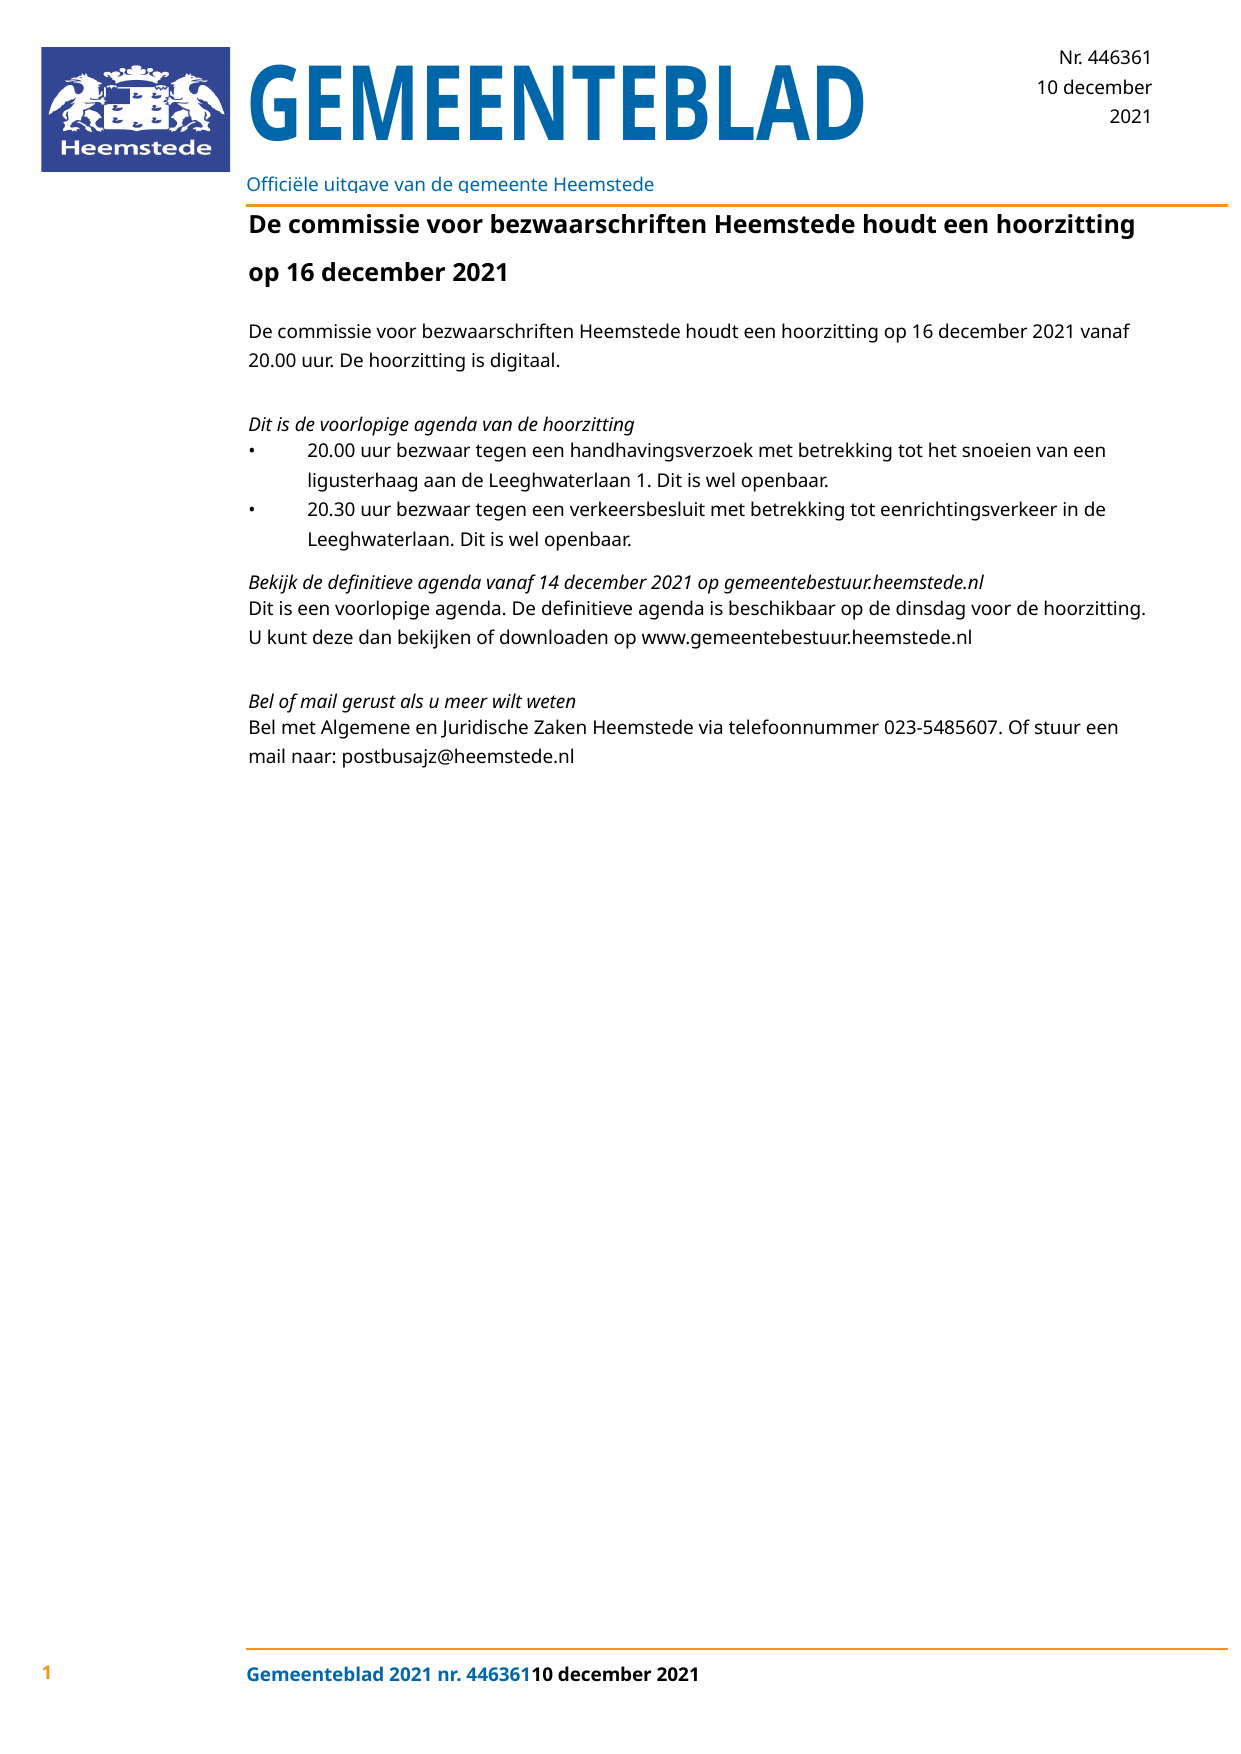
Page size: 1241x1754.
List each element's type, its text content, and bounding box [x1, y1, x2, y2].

picture [41, 47, 231, 172]
text Bekijk de definitieve agenda vanaf 14 december 2021 op gemeentebestuur.heemstede.nl [248, 569, 1152, 595]
text Bel of mail gerust als u meer wilt weten [248, 688, 1152, 714]
text Dit is een voorlopige agenda. De definitieve agenda is beschikbaar op de dinsdag voor de hoorzitting. U kunt deze dan bekijken of downloaden op www.gemeentebestuur.heemstede.nl [248, 595, 1152, 650]
list 20.30 uur bezwaar tegen een verkeersbesluit met betrekking tot eenrichtingsverkeer in de Leeghwaterlaan. Dit is wel openbaar. [248, 496, 1152, 552]
list 20.00 uur bezwaar tegen een handhavingsverzoek met betrekking tot het snoeien van een ligusterhaag aan de Leeghwaterlaan 1. Dit is wel openbaar. [248, 437, 1152, 492]
text Bel met Algemene en Juridische Zaken Heemstede via telefoonnummer 023-5485607. Of stuur een mail naar: postbusajz@heemstede.nl [248, 714, 1152, 769]
text Dit is de voorlopige agenda van de hoorzitting [248, 411, 1152, 437]
text De commissie voor bezwaarschriften Heemstede houdt een hoorzitting op 16 december 2021 [248, 207, 1152, 288]
text De commissie voor bezwaarschriften Heemstede houdt een hoorzitting op 16 december 2021 vanaf 20.00 uur. De hoorzitting is digitaal. [248, 318, 1152, 373]
